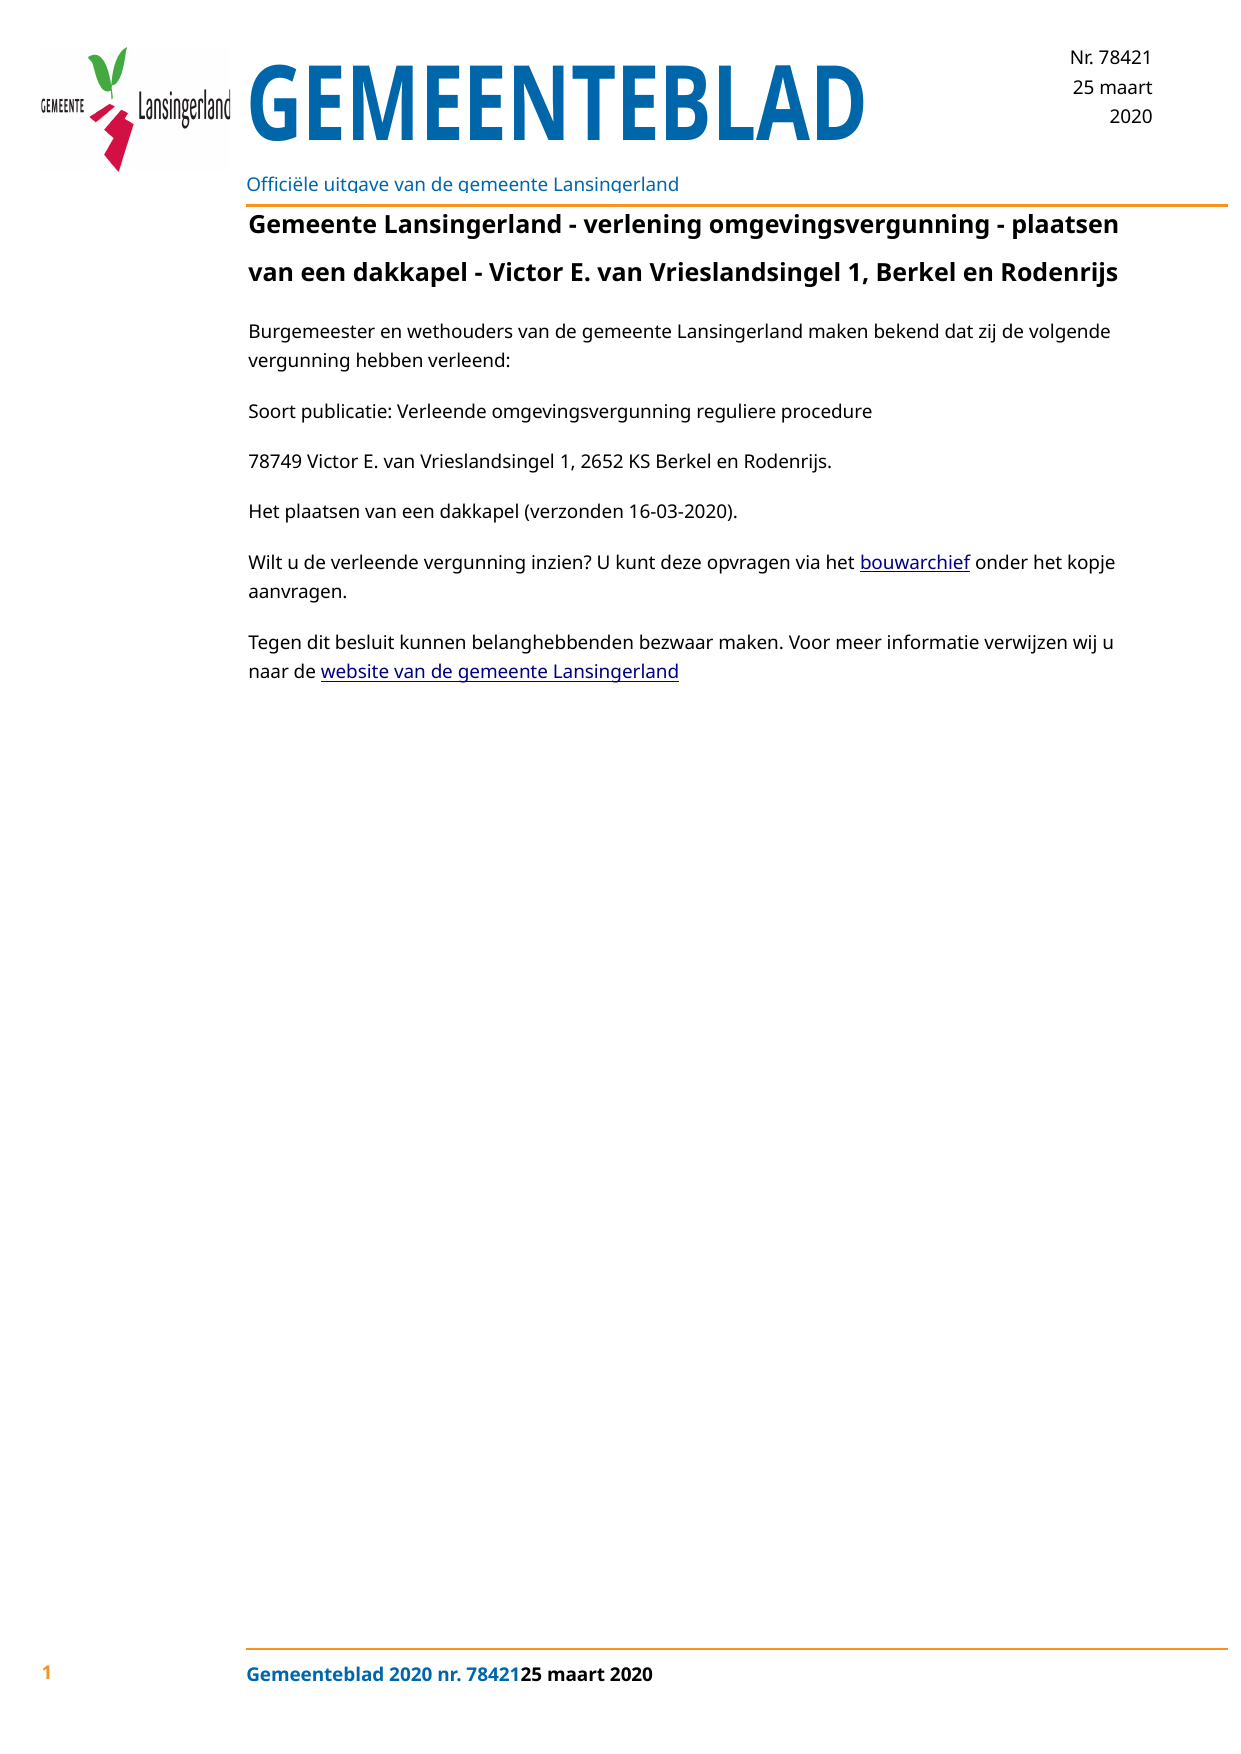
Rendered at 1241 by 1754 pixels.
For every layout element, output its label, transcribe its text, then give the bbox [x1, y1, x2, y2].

text Het plaatsen van een dakkapel (verzonden 16-03-2020). [248, 499, 1152, 524]
text Burgemeester en wethouders van de gemeente Lansingerland maken bekend dat zij de volgende vergunning hebben verleend: [248, 318, 1152, 373]
text Wilt u de verleende vergunning inzien? U kunt deze opvragen via het bouwarchief onder het kopje aanvragen. [248, 549, 1152, 604]
text 78749 Victor E. van Vrieslandsingel 1, 2652 KS Berkel en Rodenrijs. [248, 448, 1152, 474]
text Soort publicatie: Verleende omgevingsvergunning reguliere procedure [248, 398, 1152, 424]
picture [41, 47, 231, 172]
text Gemeente Lansingerland - verlening omgevingsvergunning - plaatsen van een dakkapel - Victor E. van Vrieslandsingel 1, Berkel en Rodenrijs [248, 207, 1152, 288]
text Tegen dit besluit kunnen belanghebbenden bezwaar maken. Voor meer informatie verwijzen wij u naar de website van de gemeente Lansingerland [248, 629, 1152, 684]
